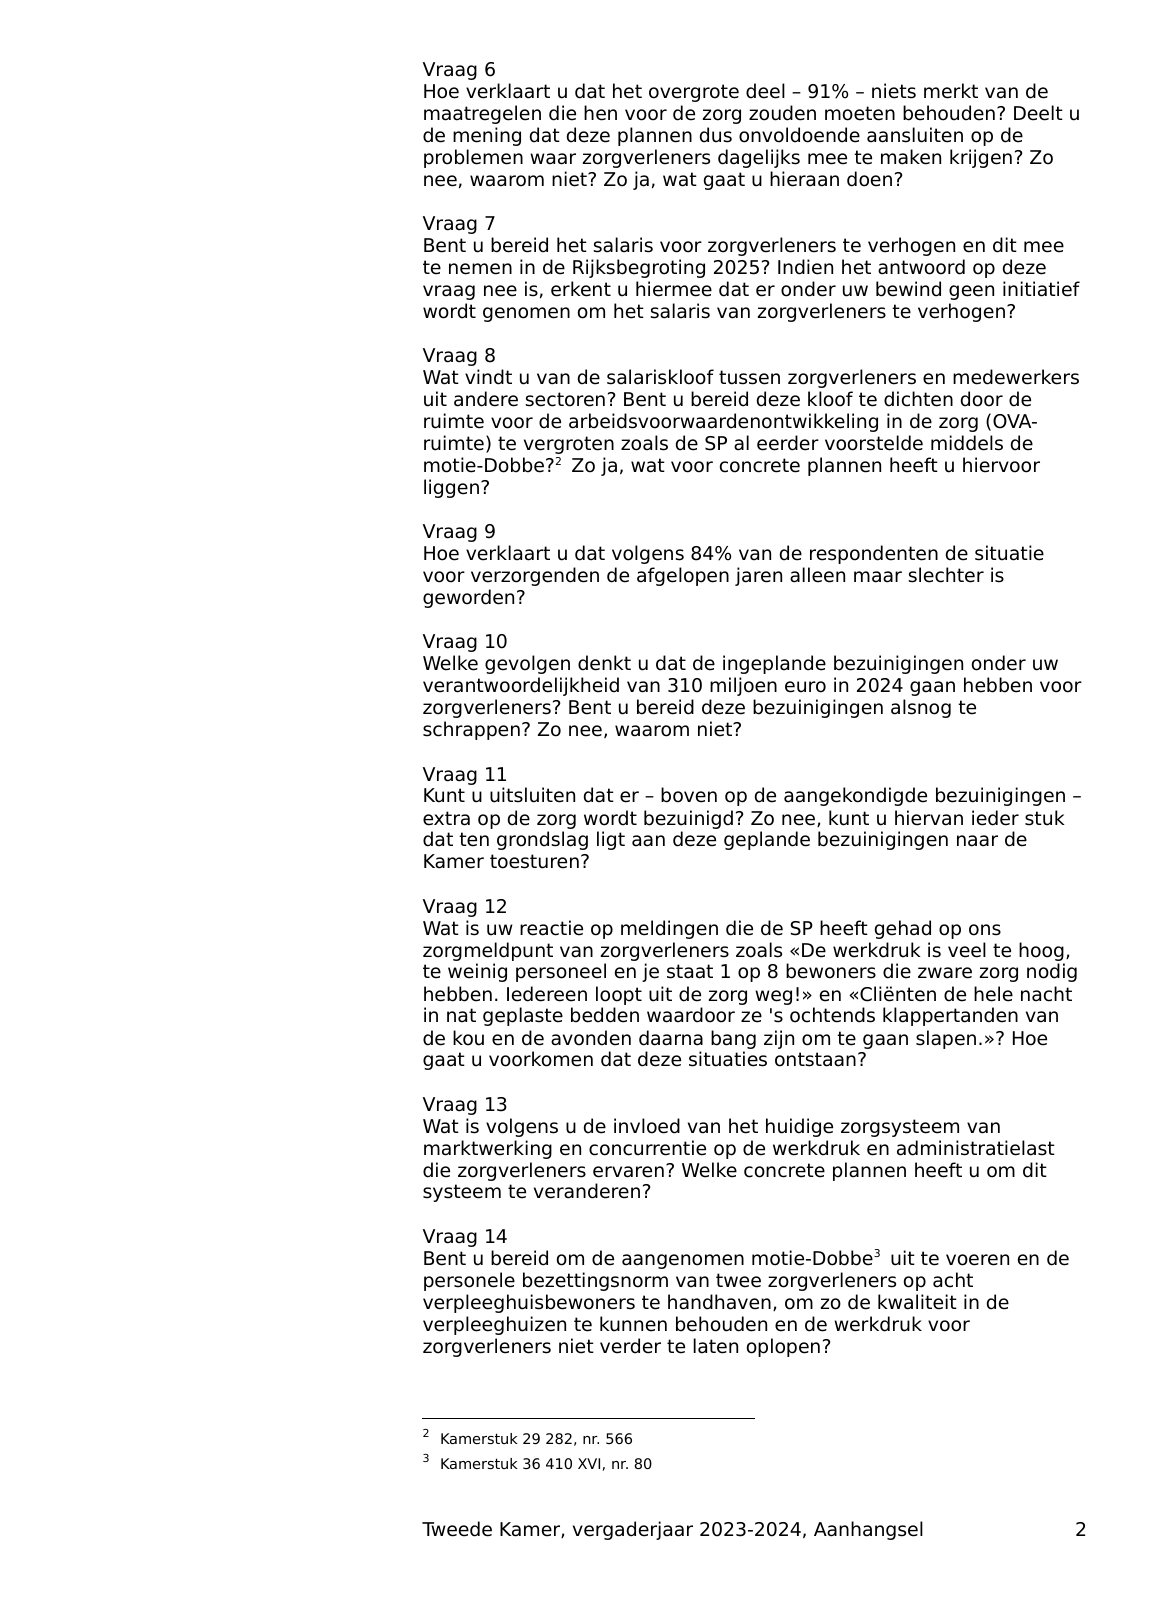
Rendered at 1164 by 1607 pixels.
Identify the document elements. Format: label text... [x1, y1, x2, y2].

text Vraag 7 [422, 213, 1087, 235]
text Wat is uw reactie op meldingen die de SP heeft gehad op ons zorgmeldpunt van zorgverleners zoals «De werkdruk is veel te hoog, te weinig personeel en je staat 1 op 8 bewoners die zware zorg nodig hebben. Iedereen loopt uit de zorg weg!» en «Cliënten de hele nacht in nat geplaste bedden waardoor ze 's ochtends klappertanden van de kou en de avonden daarna bang zijn om te gaan slapen.»? Hoe gaat u voorkomen dat deze situaties ontstaan? [422, 917, 1087, 1071]
text Wat is volgens u de invloed van het huidige zorgsysteem van marktwerking en concurrentie op de werkdruk en administratielast die zorgverleners ervaren? Welke concrete plannen heeft u om dit systeem te veranderen? [422, 1116, 1087, 1203]
text Bent u bereid om de aangenomen motie-Dobbe uit te voeren en de personele bezettingsnorm van twee zorgverleners op acht verpleeghuisbewoners te handhaven, om zo de kwaliteit in de verpleeghuizen te kunnen behouden en de werkdruk voor zorgverleners niet verder te laten oplopen? [422, 1248, 1087, 1357]
text Kunt u uitsluiten dat er – boven op de aangekondigde bezuinigingen – extra op de zorg wordt bezuinigd? Zo nee, kunt u hiervan ieder stuk dat ten grondslag ligt aan deze geplande bezuinigingen naar de Kamer toesturen? [422, 785, 1087, 873]
text Bent u bereid het salaris voor zorgverleners te verhogen en dit mee te nemen in de Rijksbegroting 2025? Indien het antwoord op deze vraag nee is, erkent u hiermee dat er onder uw bewind geen initiatief wordt genomen om het salaris van zorgverleners te verhogen? [422, 235, 1087, 323]
text Vraag 14 [422, 1226, 1087, 1248]
text Hoe verklaart u dat het overgrote deel – 91% – niets merkt van de maatregelen die hen voor de zorg zouden moeten behouden? Deelt u de mening dat deze plannen dus onvoldoende aansluiten op de problemen waar zorgverleners dagelijks mee te maken krijgen? Zo nee, waarom niet? Zo ja, wat gaat u hieraan doen? [422, 81, 1087, 191]
text Kamerstuk 29 282, nr. 566 [422, 1427, 1087, 1449]
text Vraag 11 [422, 763, 1087, 785]
text Vraag 12 [422, 896, 1087, 917]
text Vraag 8 [422, 345, 1087, 367]
text Vraag 9 [422, 521, 1087, 543]
text Vraag 6 [422, 59, 1087, 81]
text Vraag 10 [422, 631, 1087, 653]
text Vraag 13 [422, 1093, 1087, 1116]
text Hoe verklaart u dat volgens 84% van de respondenten de situatie voor verzorgenden de afgelopen jaren alleen maar slechter is geworden? [422, 543, 1087, 609]
text Welke gevolgen denkt u dat de ingeplande bezuinigingen onder uw verantwoordelijkheid van 310 miljoen euro in 2024 gaan hebben voor zorgverleners? Bent u bereid deze bezuinigingen alsnog te schrappen? Zo nee, waarom niet? [422, 653, 1087, 741]
text Kamerstuk 36 410 XVI, nr. 80 [422, 1452, 1087, 1474]
text Wat vindt u van de salariskloof tussen zorgverleners en medewerkers uit andere sectoren? Bent u bereid deze kloof te dichten door de ruimte voor de arbeidsvoorwaardenontwikkeling in de zorg (OVA-ruimte) te vergroten zoals de SP al eerder voorstelde middels de motie-Dobbe? Zo ja, wat voor concrete plannen heeft u hiervoor liggen? [422, 367, 1087, 499]
